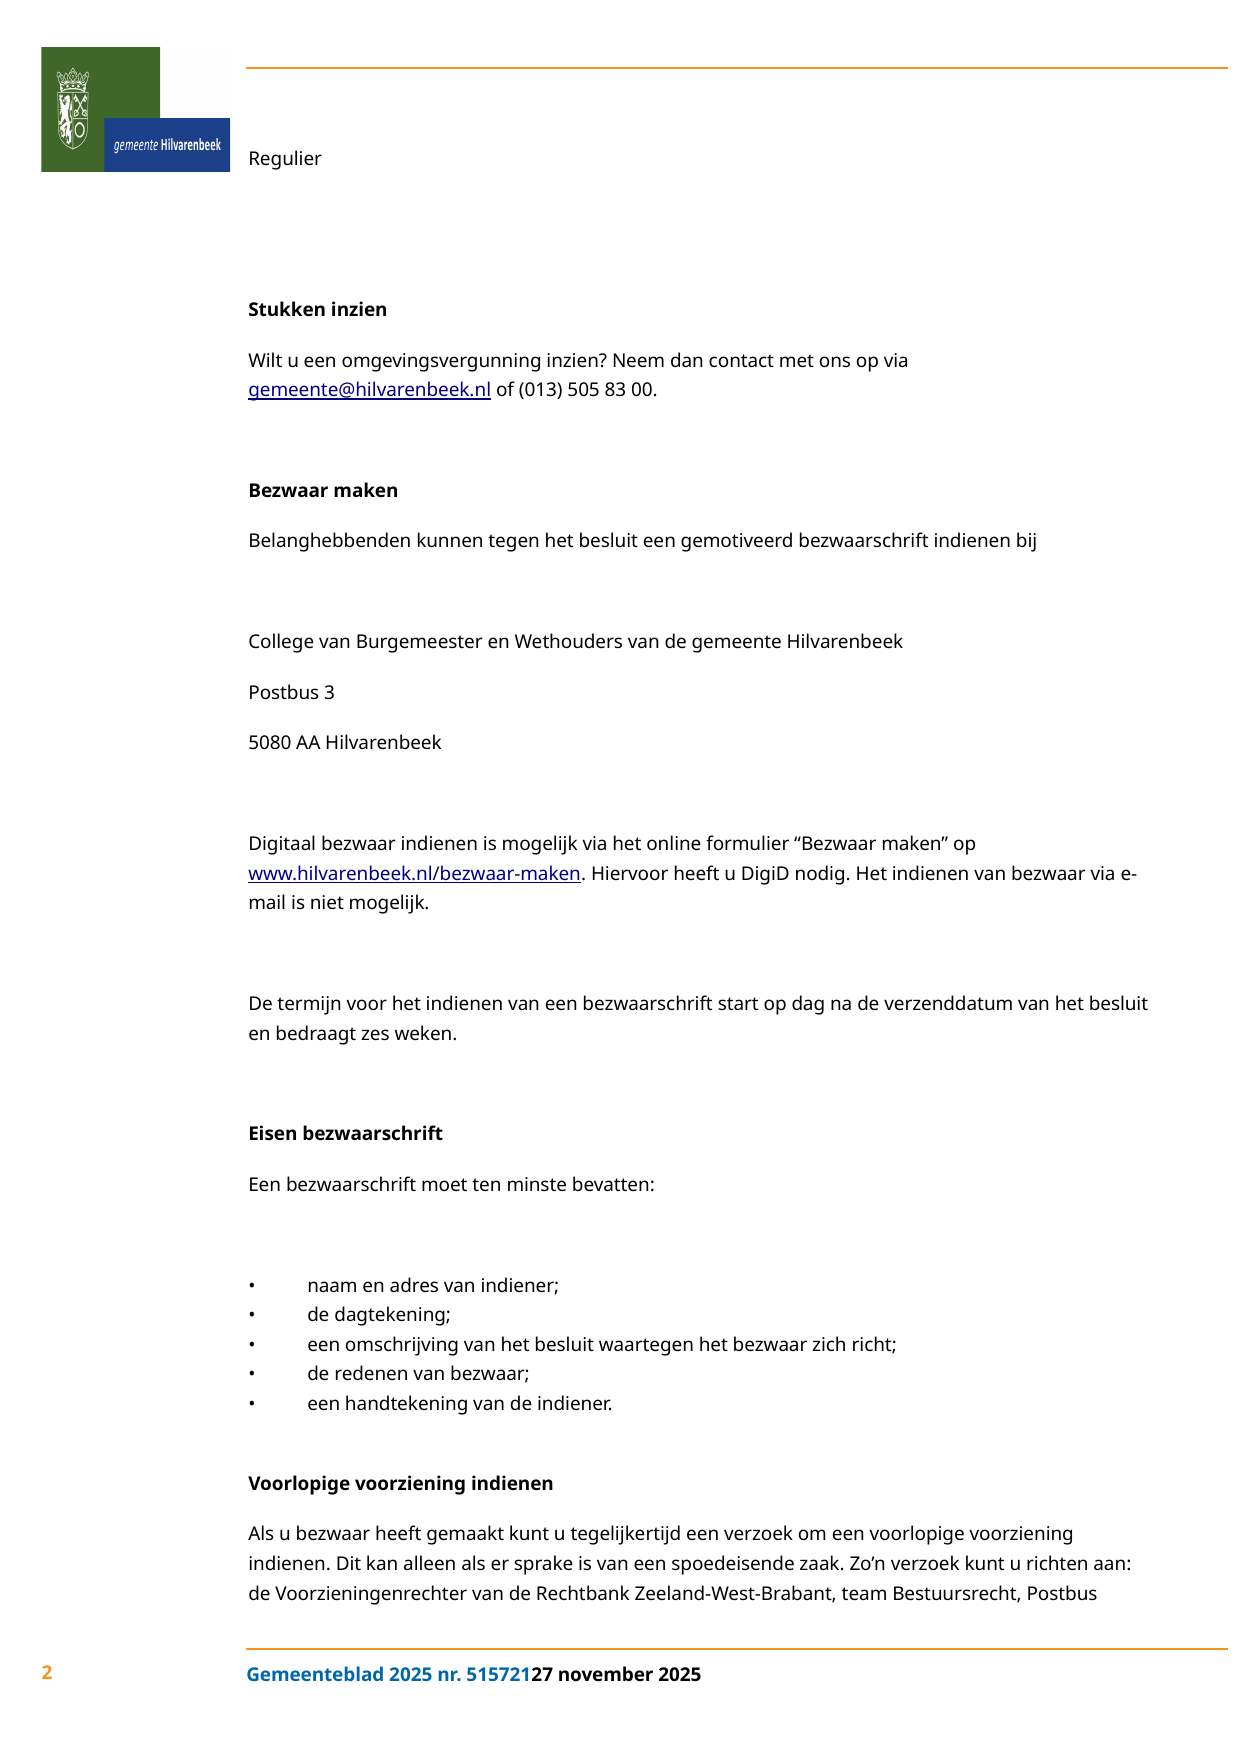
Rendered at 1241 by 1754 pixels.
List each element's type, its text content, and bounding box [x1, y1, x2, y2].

list een handtekening van de indiener. [248, 1390, 1152, 1416]
list de redenen van bezwaar; [248, 1361, 1152, 1386]
list de dagtekening; [248, 1301, 1152, 1327]
text Stukken inzien [248, 296, 1152, 322]
text Eisen bezwaarschrift [248, 1121, 1152, 1146]
text Regulier [248, 145, 1152, 171]
list een omschrijving van het besluit waartegen het bezwaar zich richt; [248, 1331, 1152, 1357]
picture [41, 47, 231, 172]
text Voorlopige voorziening indienen [248, 1470, 1152, 1496]
text College van Burgemeester en Wethouders van de gemeente Hilvarenbeek [248, 628, 1152, 654]
text Belanghebbenden kunnen tegen het besluit een gemotiveerd bezwaarschrift indienen bij [248, 528, 1152, 553]
text Wilt u een omgevingsvergunning inzien? Neem dan contact met ons op via gemeente@hilvarenbeek.nl of (013) 505 83 00. [248, 347, 1152, 402]
text Een bezwaarschrift moet ten minste bevatten: [248, 1171, 1152, 1197]
text Postbus 3 [248, 679, 1152, 705]
text Bezwaar maken [248, 477, 1152, 503]
list naam en adres van indiener; [248, 1272, 1152, 1298]
text Digitaal bezwaar indienen is mogelijk via het online formulier “Bezwaar maken” op www.hilvarenbeek.nl/bezwaar-maken. Hiervoor heeft u DigiD nodig. Het indienen van bezwaar via e-mail is niet mogelijk. [248, 830, 1152, 915]
text 5080 AA Hilvarenbeek [248, 729, 1152, 755]
text Als u bezwaar heeft gemaakt kunt u tegelijkertijd een verzoek om een voorlopige voorziening indienen. Dit kan alleen als er sprake is van een spoedeisende zaak. Zo’n verzoek kunt u richten aan: de Voorzieningenrechter van de Rechtbank Zeeland-West-Brabant, team Bestuursrecht, Postbus [248, 1521, 1152, 1606]
text De termijn voor het indienen van een bezwaarschrift start op dag na de verzenddatum van het besluit en bedraagt zes weken. [248, 990, 1152, 1046]
